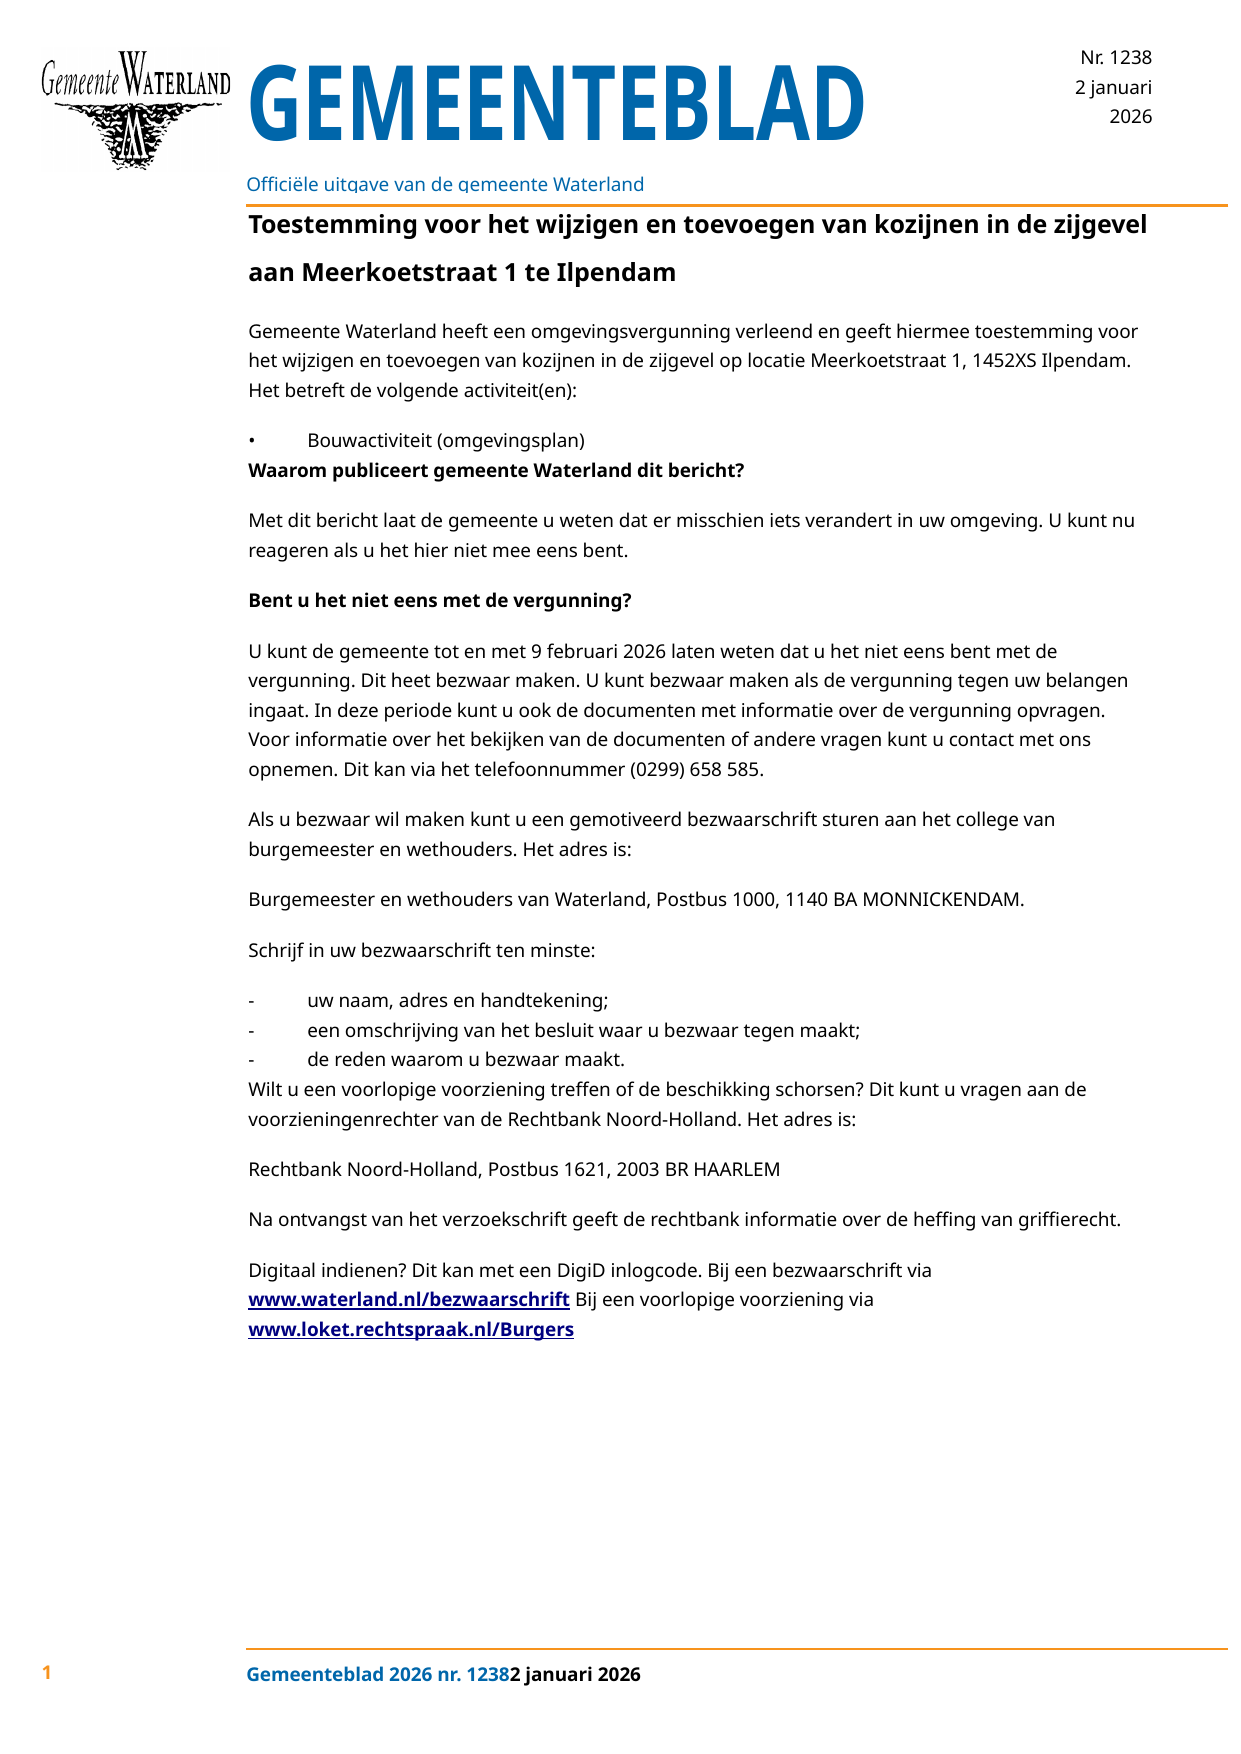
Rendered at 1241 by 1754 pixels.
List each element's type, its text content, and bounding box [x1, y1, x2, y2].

text Schrijf in uw bezwaarschrift ten minste: [248, 937, 1152, 963]
text Burgemeester en wethouders van Waterland, Postbus 1000, 1140 BA MONNICKENDAM. [248, 887, 1152, 912]
text Gemeente Waterland heeft een omgevingsvergunning verleend en geeft hiermee toestemming voor het wijzigen en toevoegen van kozijnen in de zijgevel op locatie Meerkoetstraat 1, 1452XS Ilpendam. Het betreft de volgende activiteit(en): [248, 318, 1152, 403]
picture [41, 47, 231, 172]
list uw naam, adres en handtekening; [248, 987, 1152, 1013]
text Na ontvangst van het verzoekschrift geeft de rechtbank informatie over de heffing van griffierecht. [248, 1207, 1152, 1232]
text Als u bezwaar wil maken kunt u een gemotiveerd bezwaarschrift sturen aan het college van burgemeester en wethouders. Het adres is: [248, 807, 1152, 862]
text Bent u het niet eens met de vergunning? [248, 587, 1152, 613]
list een omschrijving van het besluit waar u bezwaar tegen maakt; [248, 1017, 1152, 1043]
text U kunt de gemeente tot en met 9 februari 2026 laten weten dat u het niet eens bent met de vergunning. Dit heet bezwaar maken. U kunt bezwaar maken als de vergunning tegen uw belangen ingaat. In deze periode kunt u ook de documenten met informatie over de vergunning opvragen. Voor informatie over het bekijken van de documenten of andere vragen kunt u contact met ons opnemen. Dit kan via het telefoonnummer (0299) 658 585. [248, 638, 1152, 782]
text Rechtbank Noord-Holland, Postbus 1621, 2003 BR HAARLEM [248, 1156, 1152, 1182]
text Digitaal indienen? Dit kan met een DigiD inlogcode. Bij een bezwaarschrift via www.waterland.nl/bezwaarschrift Bij een voorlopige voorziening via www.loket.rechtspraak.nl/Burgers [248, 1257, 1152, 1342]
text Toestemming voor het wijzigen en toevoegen van kozijnen in de zijgevel aan Meerkoetstraat 1 te Ilpendam [248, 207, 1152, 288]
list Bouwactiviteit (omgevingsplan) [248, 427, 1152, 453]
text Met dit bericht laat de gemeente u weten dat er misschien iets verandert in uw omgeving. U kunt nu reageren als u het hier niet mee eens bent. [248, 507, 1152, 563]
list de reden waarom u bezwaar maakt. [248, 1047, 1152, 1072]
text Wilt u een voorlopige voorziening treffen of de beschikking schorsen? Dit kunt u vragen aan de voorzieningenrechter van de Rechtbank Noord-Holland. Het adres is: [248, 1076, 1152, 1132]
text Waarom publiceert gemeente Waterland dit bericht? [248, 457, 1152, 483]
